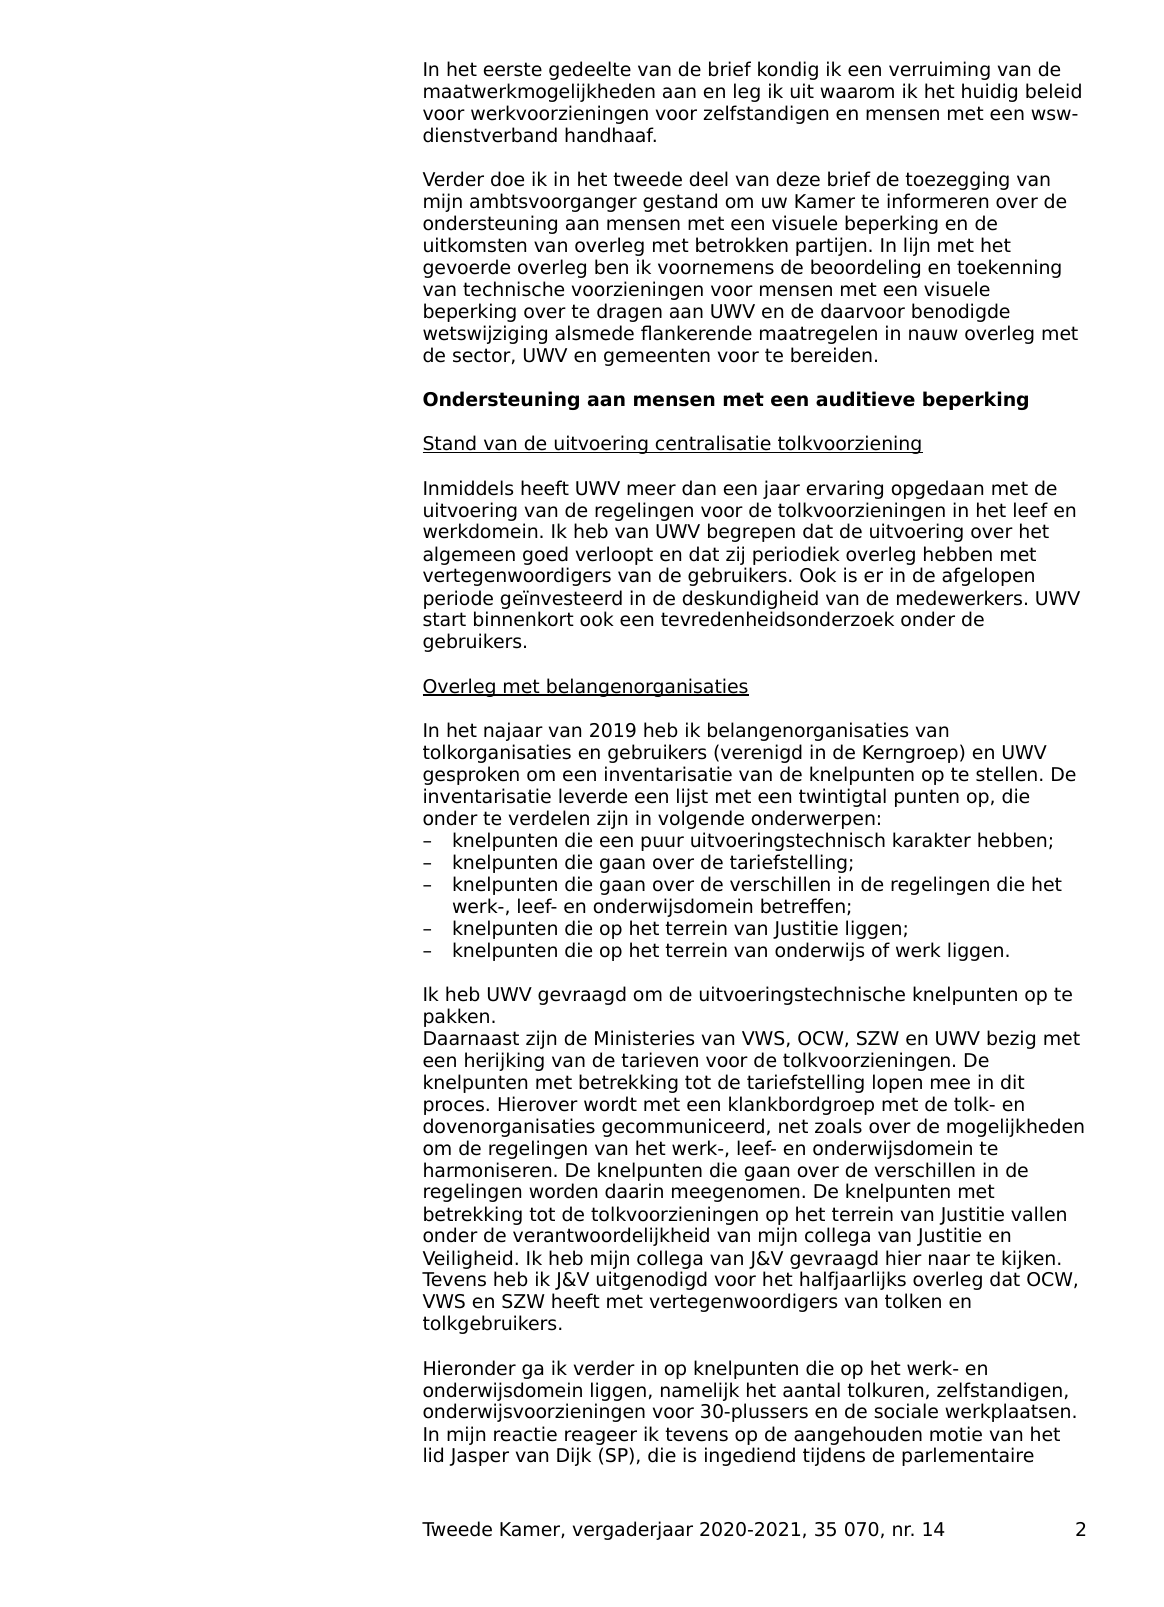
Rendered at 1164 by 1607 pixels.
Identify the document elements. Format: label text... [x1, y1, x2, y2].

text Inmiddels heeft UWV meer dan een jaar ervaring opgedaan met de uitvoering van de regelingen voor de tolkvoorzieningen in het leef en werkdomein. Ik heb van UWV begrepen dat de uitvoering over het algemeen goed verloopt en dat zij periodiek overleg hebben met vertegenwoordigers van de gebruikers. Ook is er in de afgelopen periode geïnvesteerd in de deskundigheid van de medewerkers. UWV start binnenkort ook een tevredenheidsonderzoek onder de gebruikers. [422, 477, 1087, 653]
text – knelpunten die op het terrein van onderwijs of werk liggen. [422, 939, 1087, 961]
text – knelpunten die op het terrein van Justitie liggen; [422, 917, 1087, 939]
text In het najaar van 2019 heb ik belangenorganisaties van tolkorganisaties en gebruikers (verenigd in de Kerngroep) en UWV gesproken om een inventarisatie van de knelpunten op te stellen. De inventarisatie leverde een lijst met een twintigtal punten op, die onder te verdelen zijn in volgende onderwerpen: [422, 720, 1087, 829]
text – knelpunten die gaan over de tariefstelling; [422, 852, 1087, 873]
subtitle Overleg met belangenorganisaties [422, 676, 1087, 697]
text Daarnaast zijn de Ministeries van VWS, OCW, SZW en UWV bezig met een herijking van de tarieven voor de tolkvoorzieningen. De knelpunten met betrekking tot de tariefstelling lopen mee in dit proces. Hierover wordt met een klankbordgroep met de tolk- en dovenorganisaties gecommuniceerd, net zoals over de mogelijkheden om de regelingen van het werk-, leef- en onderwijsdomein te harmoniseren. De knelpunten die gaan over de verschillen in de regelingen worden daarin meegenomen. De knelpunten met betrekking tot de tolkvoorzieningen op het terrein van Justitie vallen onder de verantwoordelijkheid van mijn collega van Justitie en Veiligheid. Ik heb mijn collega van J&V gevraagd hier naar te kijken. Tevens heb ik J&V uitgenodigd voor het halfjaarlijks overleg dat OCW, VWS en SZW heeft met vertegenwoordigers van tolken en tolkgebruikers. [422, 1028, 1087, 1335]
text Verder doe ik in het tweede deel van deze brief de toezegging van mijn ambtsvoorganger gestand om uw Kamer te informeren over de ondersteuning aan mensen met een visuele beperking en de uitkomsten van overleg met betrokken partijen. In lijn met het gevoerde overleg ben ik voornemens de beoordeling en toekenning van technische voorzieningen voor mensen met een visuele beperking over te dragen aan UWV en de daarvoor benodigde wetswijziging alsmede flankerende maatregelen in nauw overleg met de sector, UWV en gemeenten voor te bereiden. [422, 169, 1087, 367]
text Ik heb UWV gevraagd om de uitvoeringstechnische knelpunten op te pakken. [422, 984, 1087, 1028]
text – knelpunten die gaan over de verschillen in de regelingen die het werk-, leef- en onderwijsdomein betreffen; [422, 873, 1087, 917]
subtitle Stand van de uitvoering centralisatie tolkvoorziening [422, 433, 1087, 455]
text Hieronder ga ik verder in op knelpunten die op het werk- en onderwijsdomein liggen, namelijk het aantal tolkuren, zelfstandigen, onderwijsvoorzieningen voor 30-plussers en de sociale werkplaatsen. In mijn reactie reageer ik tevens op de aangehouden motie van het lid Jasper van Dijk (SP), die is ingediend tijdens de parlementaire [422, 1357, 1087, 1467]
text – knelpunten die een puur uitvoeringstechnisch karakter hebben; [422, 829, 1087, 852]
subtitle Ondersteuning aan mensen met een auditieve beperking [422, 389, 1087, 411]
text In het eerste gedeelte van de brief kondig ik een verruiming van de maatwerkmogelijkheden aan en leg ik uit waarom ik het huidig beleid voor werkvoorzieningen voor zelfstandigen en mensen met een wsw-dienstverband handhaaf. [422, 59, 1087, 147]
